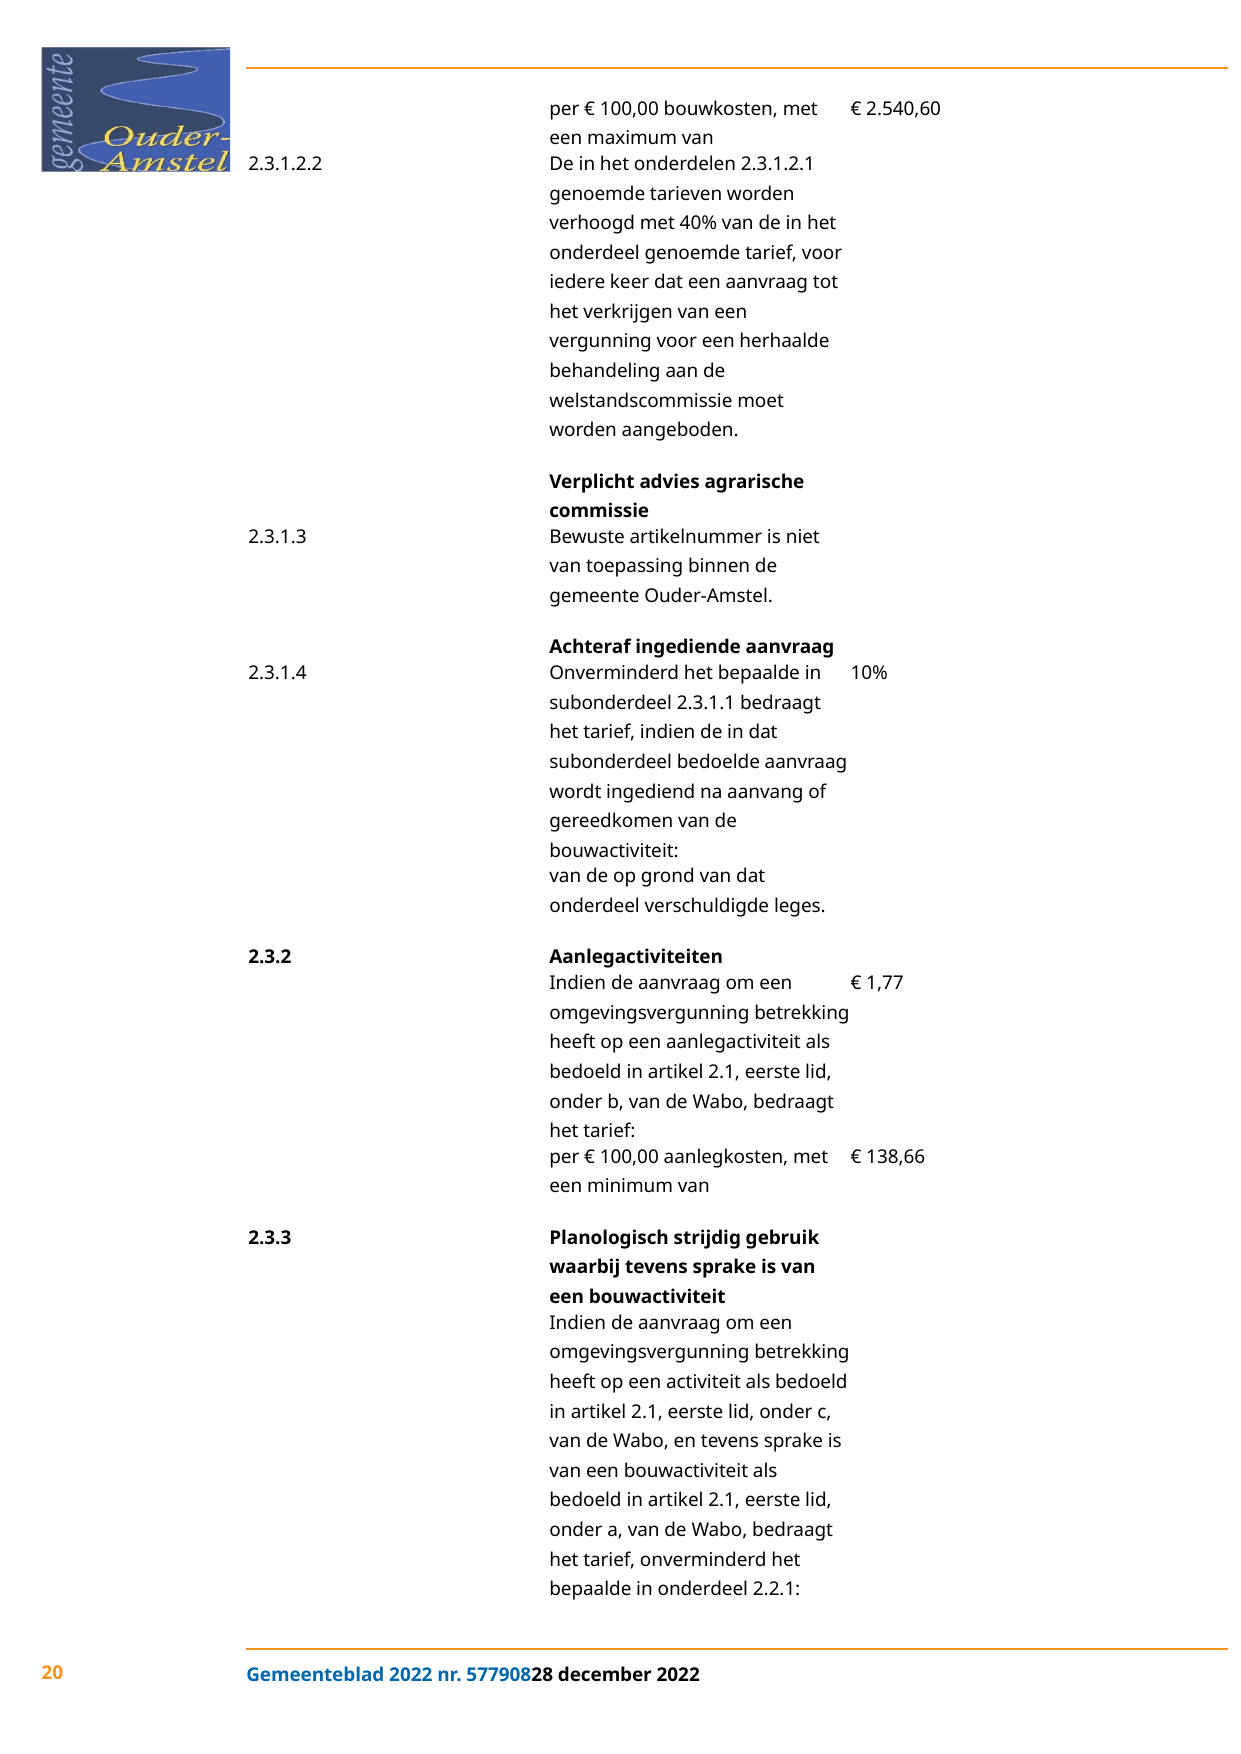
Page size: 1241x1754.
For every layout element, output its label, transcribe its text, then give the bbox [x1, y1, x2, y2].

table_cell Verplicht advies agrarische commissie [549, 468, 850, 523]
table_cell Bewuste artikelnummer is niet van toepassing binnen de gemeente Ouder-Amstel. [549, 523, 850, 608]
table_cell [850, 608, 1152, 634]
table_cell 2.3.3 [248, 1224, 549, 1309]
table_cell Indien de aanvraag om een omgevingsvergunning betrekking heeft op een activiteit als bedoeld in artikel 2.1, eerste lid, onder c, van de Wabo, en tevens sprake is van een bouwactiviteit als bedoeld in artikel 2.1, eerste lid, onder a, van de Wabo, bedraagt het tarief, onverminderd het bepaalde in onderdeel 2.2.1: [549, 1309, 850, 1601]
table_cell Aanlegactiviteiten [549, 944, 850, 969]
table_cell [850, 523, 1152, 608]
table_cell Planologisch strijdig gebruik waarbij tevens sprake is van een bouwactiviteit [549, 1224, 850, 1309]
table_cell € 1,77 [850, 970, 1152, 1143]
table_cell [549, 442, 850, 468]
table_cell [248, 95, 549, 150]
table_cell De in het onderdelen 2.3.1.2.1 genoemde tarieven worden verhoogd met 40% van de in het onderdeel genoemde tarief, voor iedere keer dat een aanvraag tot het verkrijgen van een vergunning voor een herhaalde behandeling aan de welstandscommissie moet worden aangeboden. [549, 150, 850, 442]
table_cell [248, 442, 549, 468]
picture [41, 47, 231, 172]
table_cell [850, 863, 1152, 918]
table_cell [850, 918, 1152, 944]
table_cell per € 100,00 bouwkosten, met een maximum van [549, 95, 850, 150]
table_cell [248, 468, 549, 523]
table_cell van de op grond van dat onderdeel verschuldigde leges. [549, 863, 850, 918]
table_cell 2.3.2 [248, 944, 549, 969]
table_cell [850, 634, 1152, 659]
table_cell [549, 608, 850, 634]
table_cell 2.3.1.4 [248, 660, 549, 863]
table_cell [549, 918, 850, 944]
table_cell [248, 634, 549, 659]
table_cell Achteraf ingediende aanvraag [549, 634, 850, 659]
table_cell [248, 1199, 549, 1224]
table_cell [850, 1224, 1152, 1309]
table_cell [248, 970, 549, 1143]
table_cell € 2.540,60 [850, 95, 1152, 150]
table_cell [248, 918, 549, 944]
table_cell € 138,66 [850, 1143, 1152, 1198]
table_cell per € 100,00 aanlegkosten, met een minimum van [549, 1143, 850, 1198]
table_cell [850, 150, 1152, 442]
table_cell Onverminderd het bepaalde in subonderdeel 2.3.1.1 bedraagt het tarief, indien de in dat subonderdeel bedoelde aanvraag wordt ingediend na aanvang of gereedkomen van de bouwactiviteit: [549, 660, 850, 863]
table_cell [850, 442, 1152, 468]
table_cell [248, 863, 549, 918]
table_cell [248, 1143, 549, 1198]
table_cell [850, 468, 1152, 523]
table_cell [248, 1309, 549, 1601]
table_cell [850, 944, 1152, 969]
table_cell [850, 1199, 1152, 1224]
table_cell [850, 1309, 1152, 1601]
table_cell Indien de aanvraag om een omgevingsvergunning betrekking heeft op een aanlegactiviteit als bedoeld in artikel 2.1, eerste lid, onder b, van de Wabo, bedraagt het tarief: [549, 970, 850, 1143]
table_cell 2.3.1.3 [248, 523, 549, 608]
table_cell [549, 1199, 850, 1224]
table_cell 2.3.1.2.2 [248, 150, 549, 442]
table_cell 10% [850, 660, 1152, 863]
table_cell [248, 608, 549, 634]
